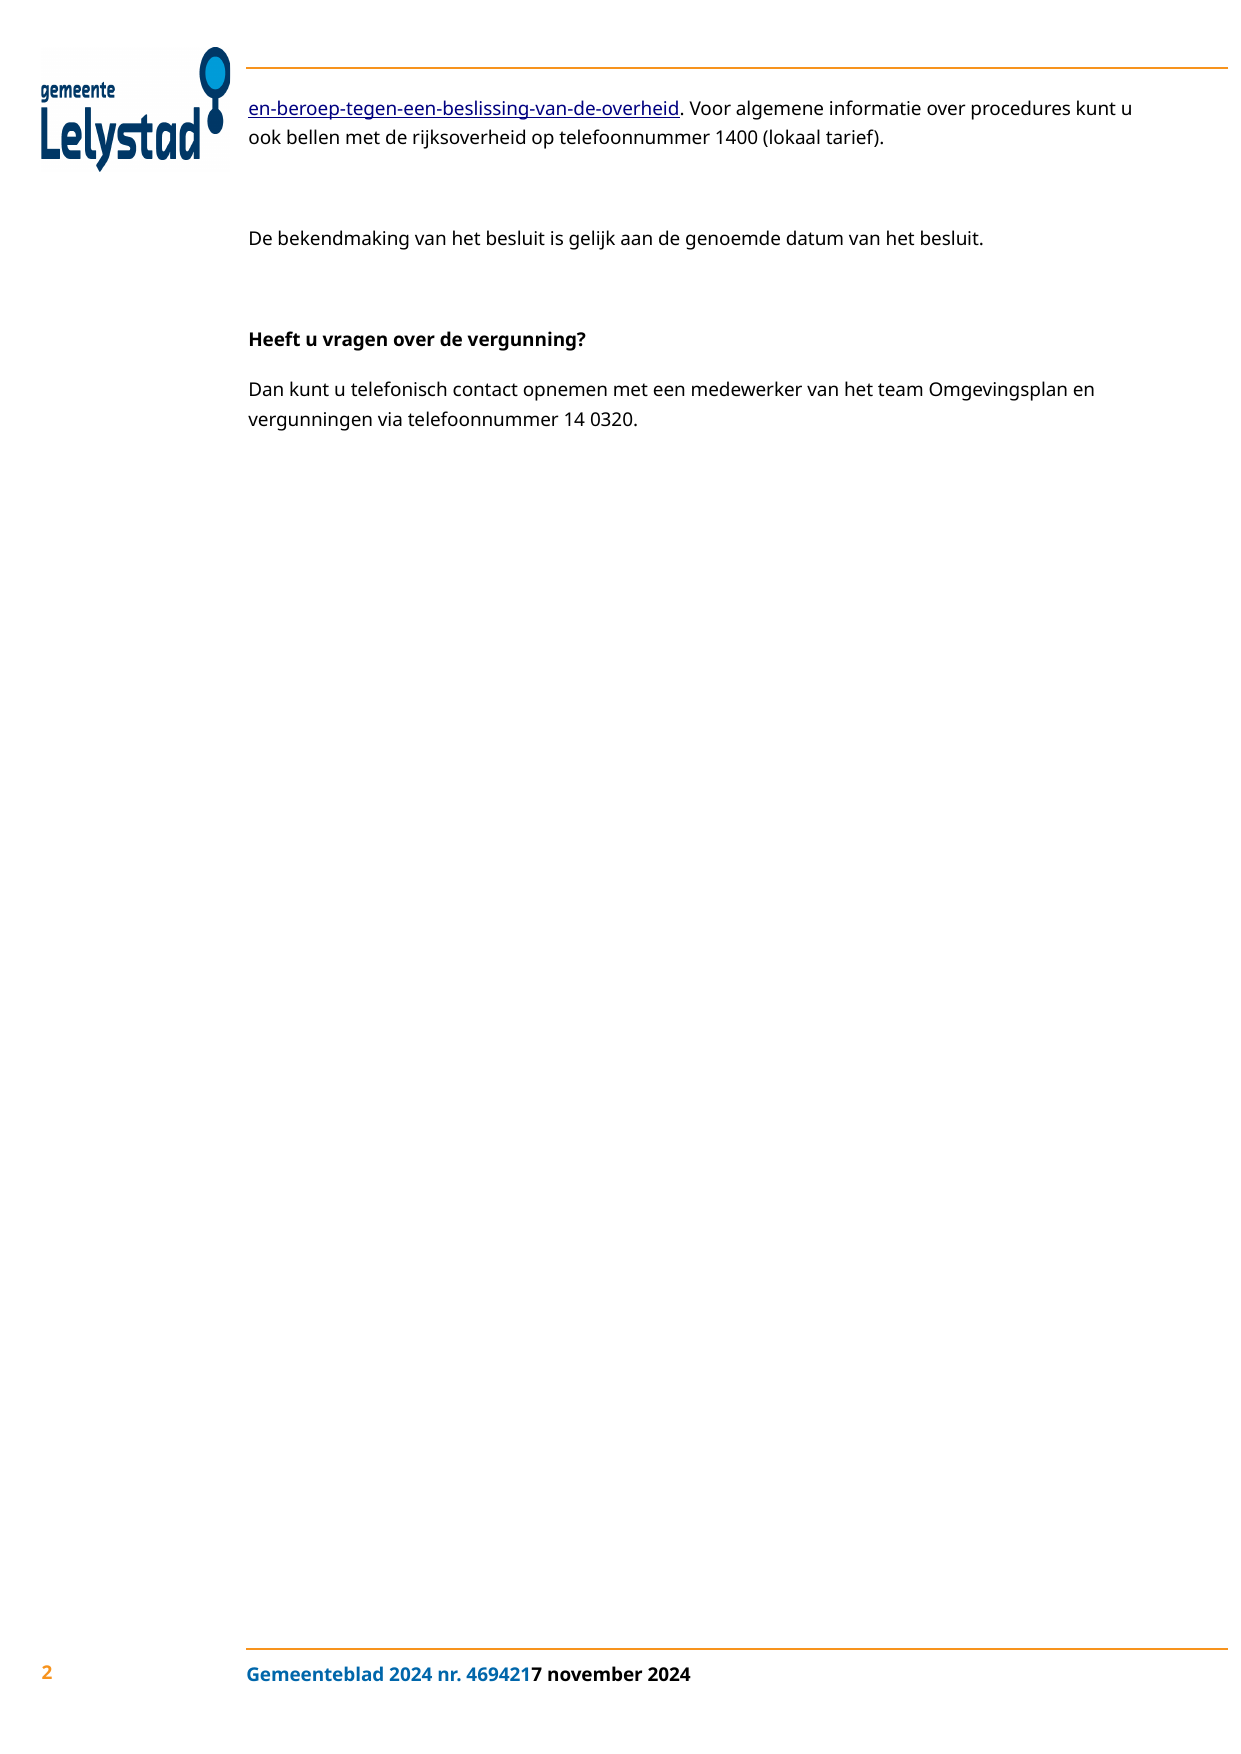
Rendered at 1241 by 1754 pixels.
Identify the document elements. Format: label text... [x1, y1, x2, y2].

text Heeft u vragen over de vergunning? [248, 326, 1152, 352]
text De bekendmaking van het besluit is gelijk aan de genoemde datum van het besluit. [248, 225, 1152, 251]
picture [41, 47, 231, 172]
text en-beroep-tegen-een-beslissing-van-de-overheid. Voor algemene informatie over procedures kunt u ook bellen met de rijksoverheid op telefoonnummer 1400 (lokaal tarief). [248, 95, 1152, 150]
text Dan kunt u telefonisch contact opnemen met een medewerker van het team Omgevingsplan en vergunningen via telefoonnummer 14 0320. [248, 376, 1152, 432]
